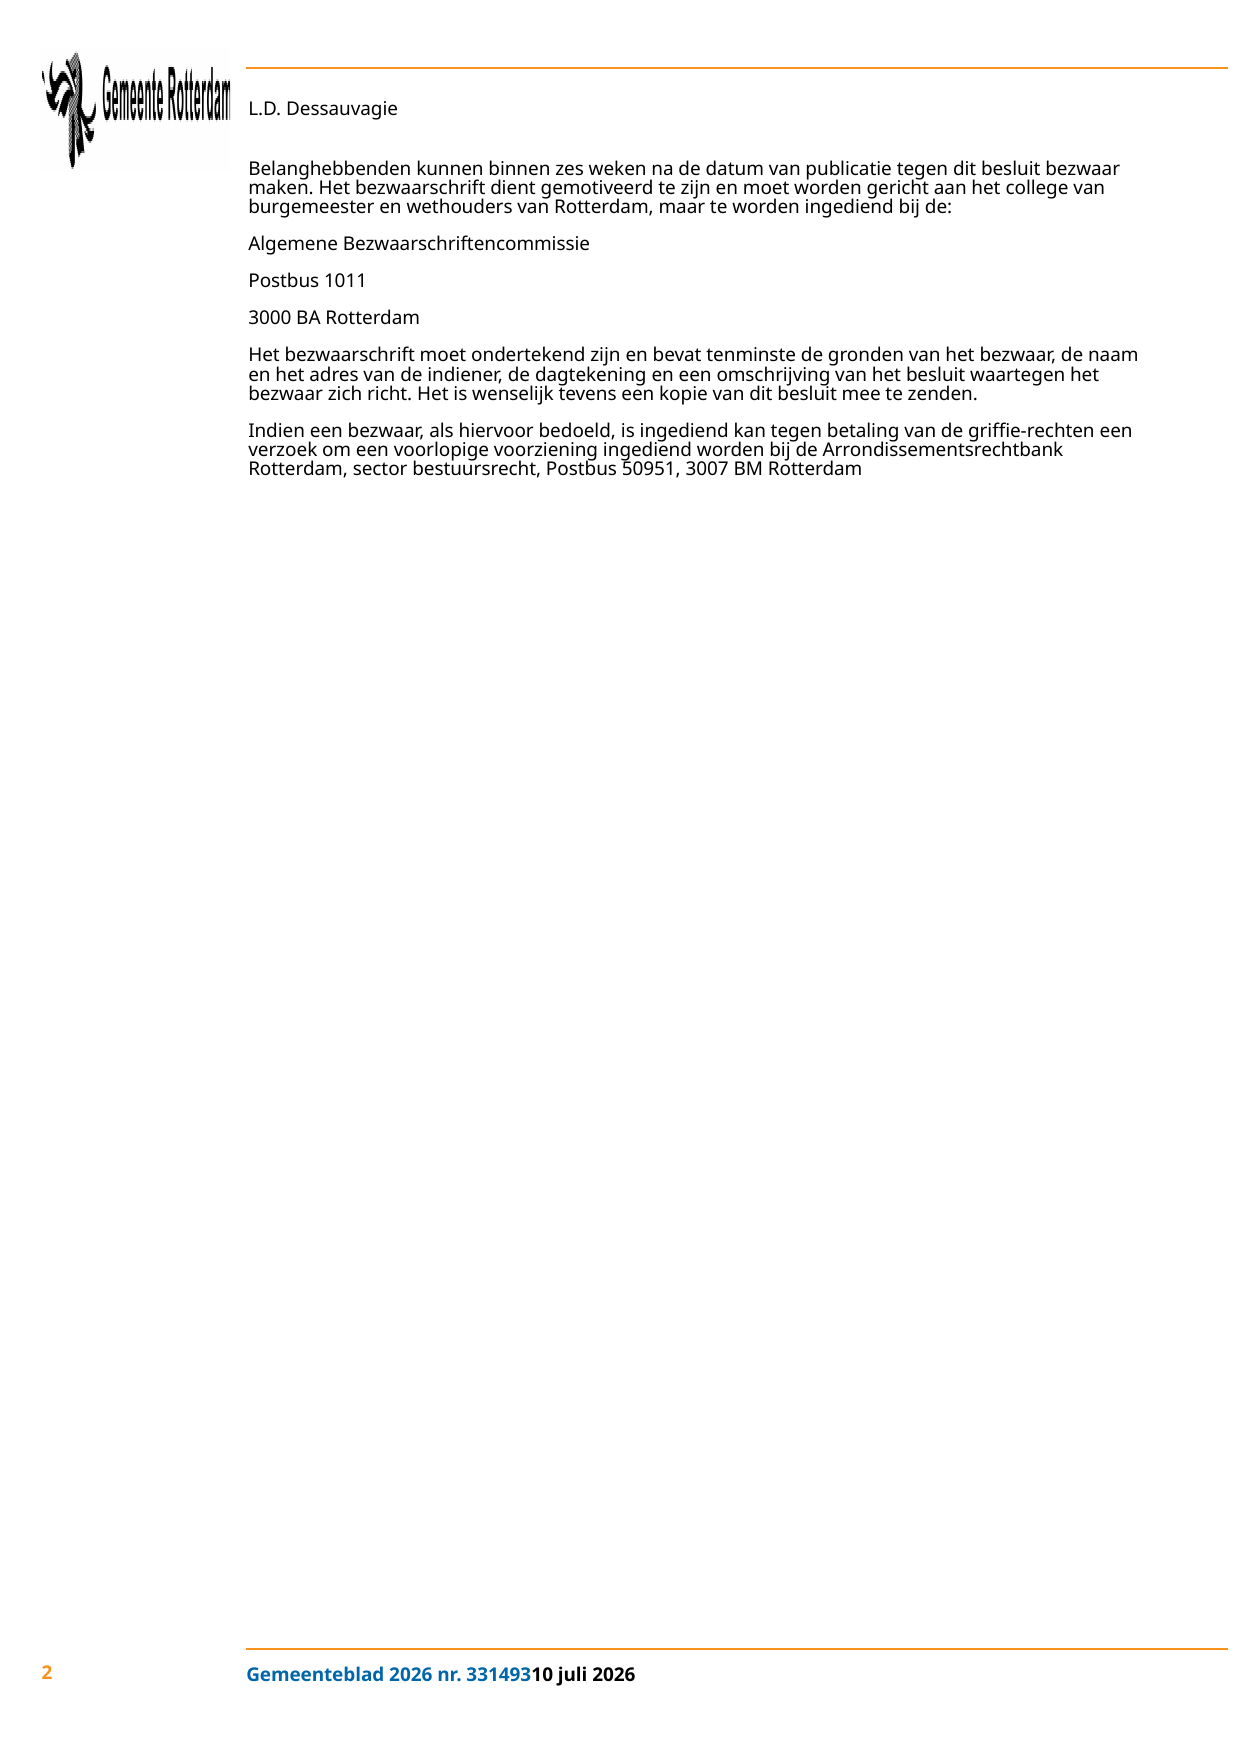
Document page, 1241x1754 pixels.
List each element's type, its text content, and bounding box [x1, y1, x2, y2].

text Algemene Bezwaarschriftencommissie [248, 235, 1152, 255]
text 3000 BA Rotterdam [248, 309, 1152, 329]
text Postbus 1011 [248, 272, 1152, 292]
text Het bezwaarschrift moet ondertekend zijn en bevat tenminste de gronden van het bezwaar, de naam en het adres van de indiener, de dagtekening en een omschrijving van het besluit waartegen het bezwaar zich richt. Het is wenselijk tevens een kopie van dit besluit mee te zenden. [248, 346, 1152, 404]
text Belanghebbenden kunnen binnen zes weken na de datum van publicatie tegen dit besluit bezwaar maken. Het bezwaarschrift dient gemotiveerd te zijn en moet worden gericht aan het college van burgemeester en wethouders van Rotterdam, maar te worden ingediend bij de: [248, 160, 1152, 218]
text Indien een bezwaar, als hiervoor bedoeld, is ingediend kan tegen betaling van de griffie-rechten een verzoek om een voorlopige voorziening ingediend worden bij de Arrondissementsrechtbank Rotterdam, sector bestuursrecht, Postbus 50951, 3007 BM Rotterdam [248, 422, 1152, 480]
text L.D. Dessauvagie [248, 95, 1152, 121]
picture [41, 47, 231, 172]
